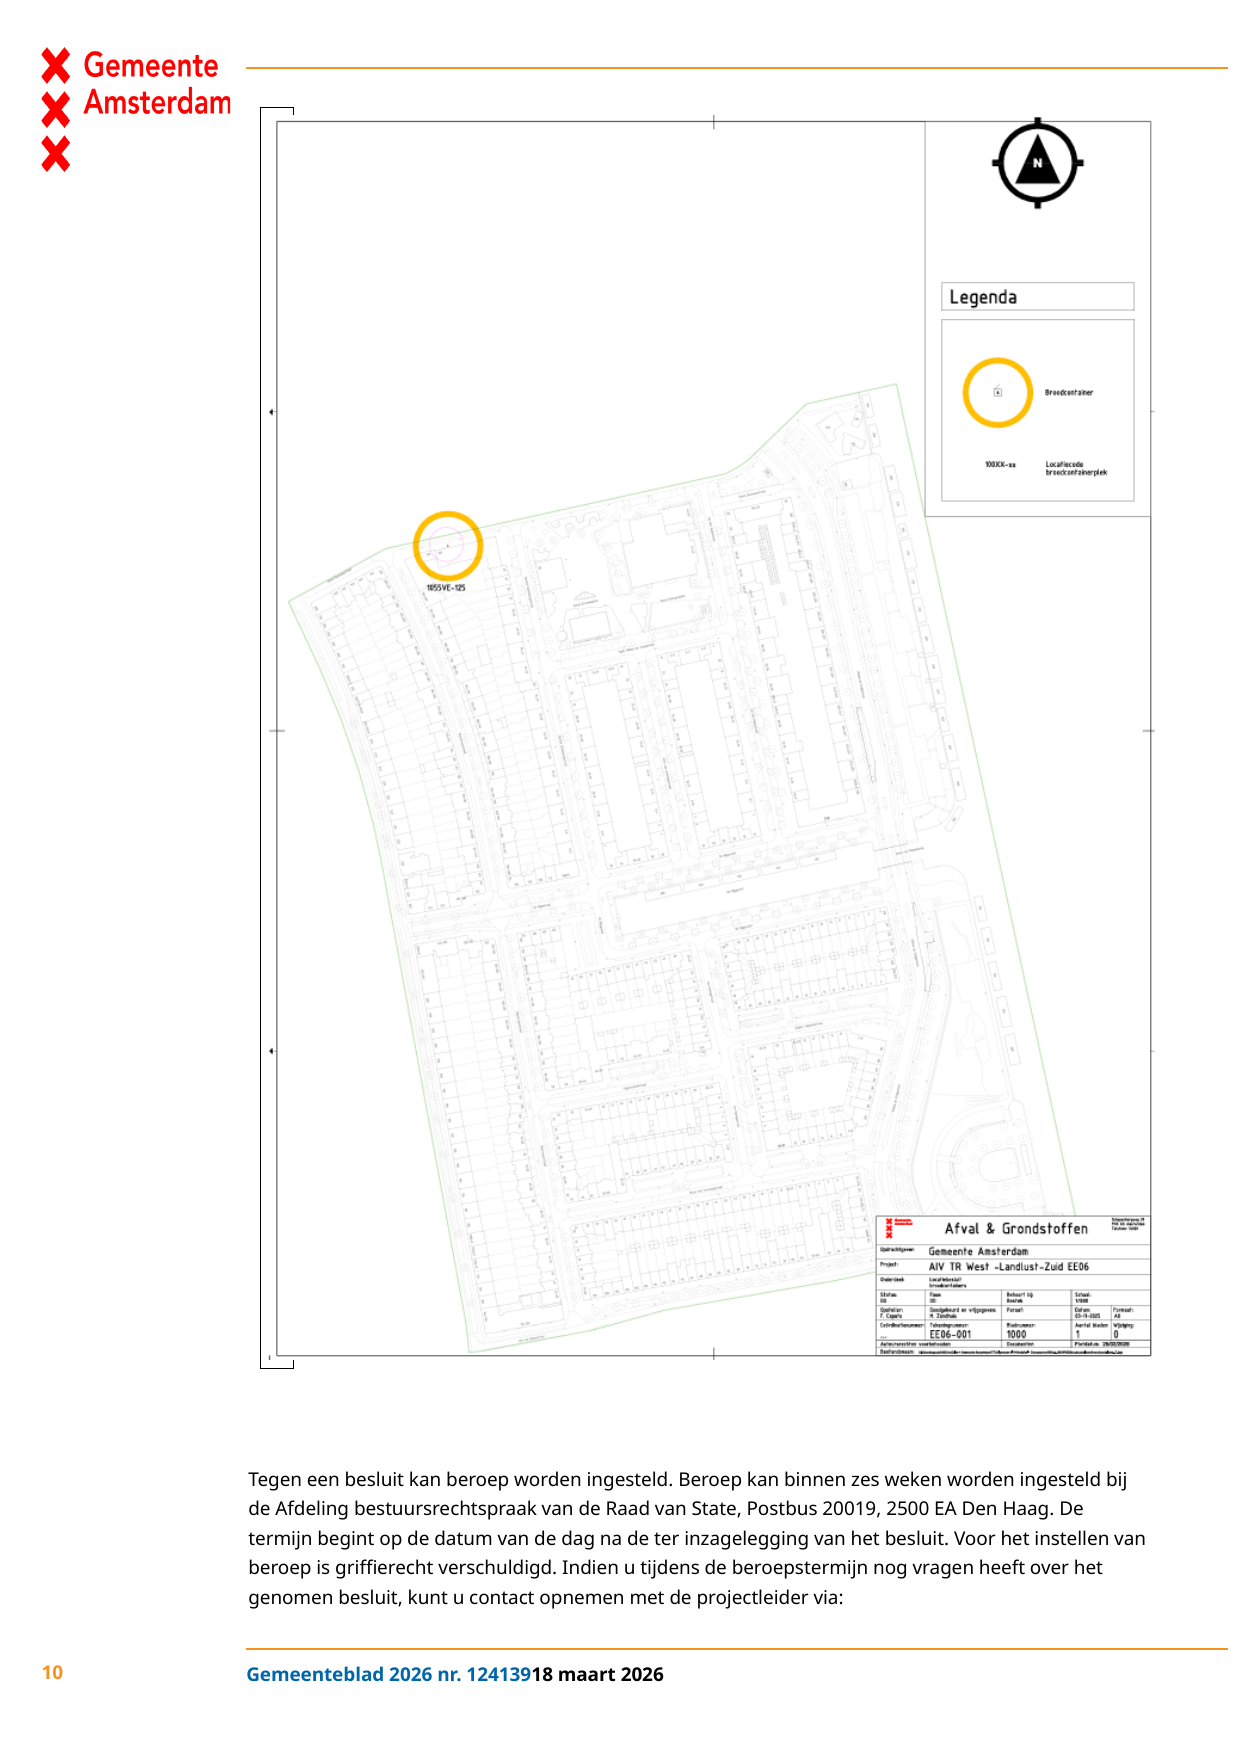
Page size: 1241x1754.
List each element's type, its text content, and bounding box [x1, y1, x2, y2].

text Tegen een besluit kan beroep worden ingesteld. Beroep kan binnen zes weken worden ingesteld bij de Afdeling bestuursrechtspraak van de Raad van State, Postbus 20019, 2500 EA Den Haag. De termijn begint op de datum van de dag na de ter inzagelegging van het besluit. Voor het instellen van beroep is griffierecht verschuldigd. Indien u tijdens de beroepstermijn nog vragen heeft over het genomen besluit, kunt u contact opnemen met de projectleider via: [248, 1466, 1152, 1610]
picture [41, 47, 231, 172]
picture [268, 115, 1155, 1360]
